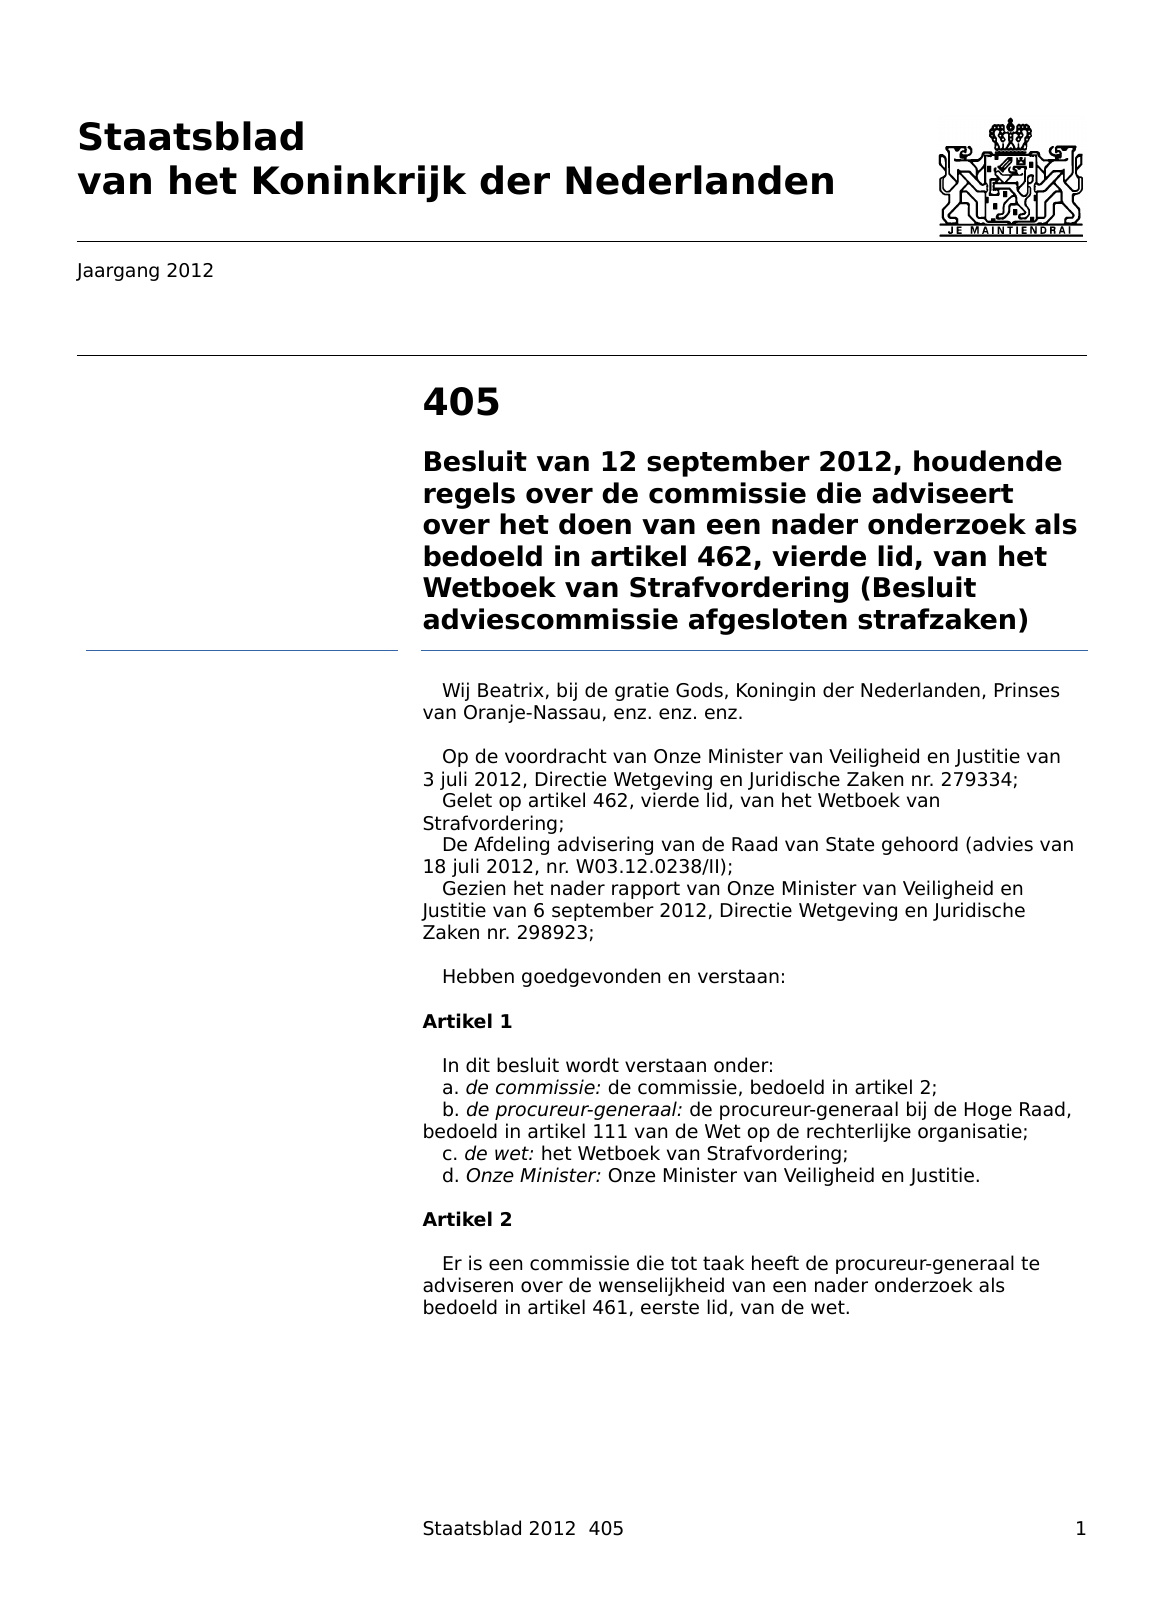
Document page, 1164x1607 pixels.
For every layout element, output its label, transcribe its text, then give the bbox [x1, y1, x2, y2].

text In dit besluit wordt verstaan onder: [422, 1055, 1087, 1077]
text Wij Beatrix, bij de gratie Gods, Koningin der Nederlanden, Prinses van Oranje-Nassau, enz. enz. enz. [422, 680, 1087, 724]
text De Afdeling advisering van de Raad van State gehoord (advies van 18 juli 2012, nr. W03.12.0238/II); [422, 834, 1087, 878]
table_cell Jaargang 2012 [77, 242, 1087, 355]
picture [936, 115, 1087, 240]
text Er is een commissie die tot taak heeft de procureur-generaal te adviseren over de wenselijkheid van een nader onderzoek als bedoeld in artikel 461, eerste lid, van de wet. [422, 1253, 1087, 1319]
subtitle Artikel 2 [422, 1209, 1087, 1231]
table_header Staatsblad van het Koninkrijk der Nederlanden [77, 100, 886, 241]
subtitle Artikel 1 [422, 1011, 1087, 1033]
text Hebben goedgevonden en verstaan: [422, 966, 1087, 988]
text a. de commissie: de commissie, bedoeld in artikel 2; [422, 1077, 1087, 1099]
text Gelet op artikel 462, vierde lid, van het Wetboek van Strafvordering; [422, 790, 1087, 834]
text d. Onze Minister: Onze Minister van Veiligheid en Justitie. [422, 1165, 1087, 1187]
subtitle 405 [422, 381, 1087, 424]
text Op de voordracht van Onze Minister van Veiligheid en Justitie van 3 juli 2012, Directie Wetgeving en Juridische Zaken nr. 279334; [422, 746, 1087, 790]
text Gezien het nader rapport van Onze Minister van Veiligheid en Justitie van 6 september 2012, Directie Wetgeving en Juridische Zaken nr. 298923; [422, 878, 1087, 944]
table_header [886, 100, 1087, 241]
text c. de wet: het Wetboek van Strafvordering; [422, 1143, 1087, 1165]
text b. de procureur-generaal: de procureur-generaal bij de Hoge Raad, bedoeld in artikel 111 van de Wet op de rechterlijke organisatie; [422, 1099, 1087, 1143]
text Besluit van 12 september 2012, houdende regels over de commissie die adviseert over het doen van een nader onderzoek als bedoeld in artikel 462, vierde lid, van het Wetboek van Strafvordering (Besluit adviescommissie afgesloten strafzaken) [422, 447, 1087, 636]
